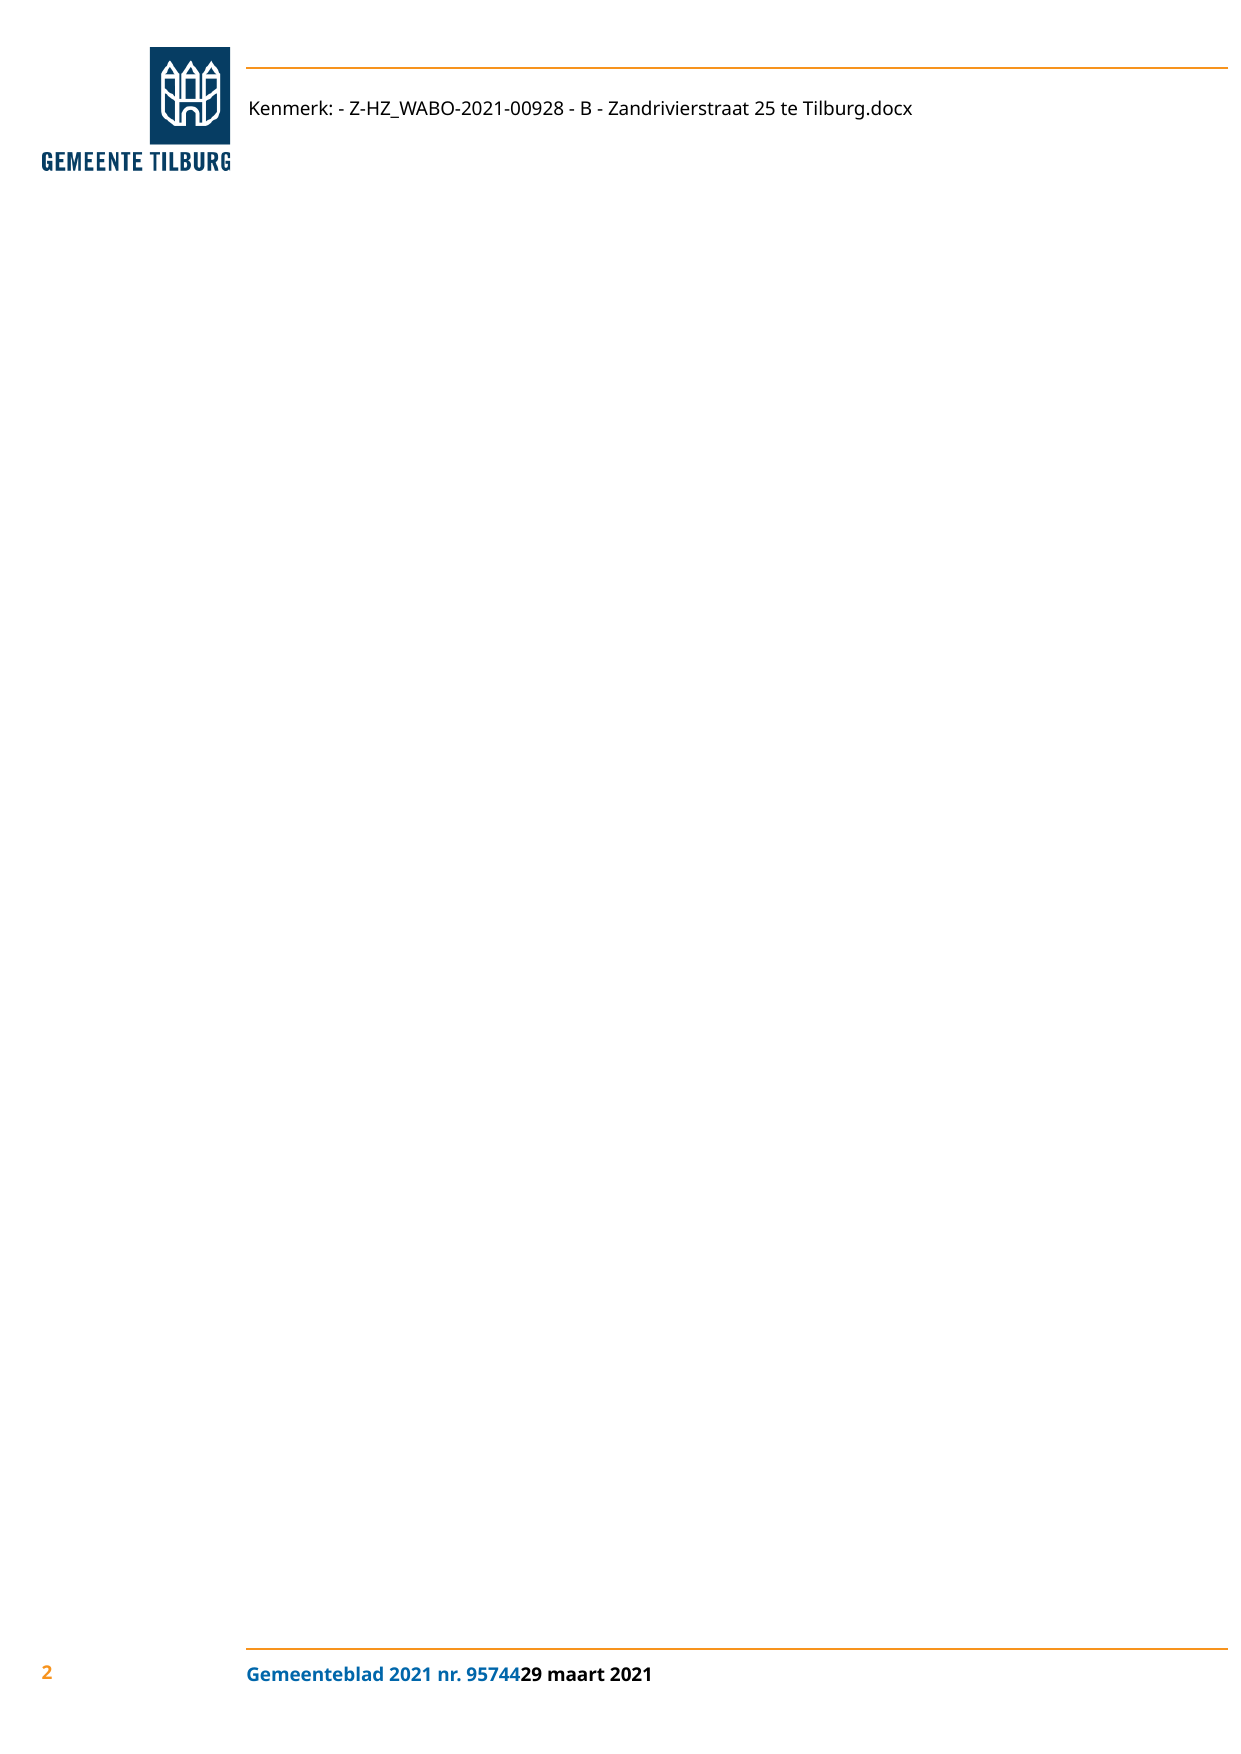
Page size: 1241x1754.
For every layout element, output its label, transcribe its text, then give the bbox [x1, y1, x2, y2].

picture [41, 47, 231, 172]
text Kenmerk: - Z-HZ_WABO-2021-00928 - B - Zandrivierstraat 25 te Tilburg.docx [248, 95, 1152, 121]
